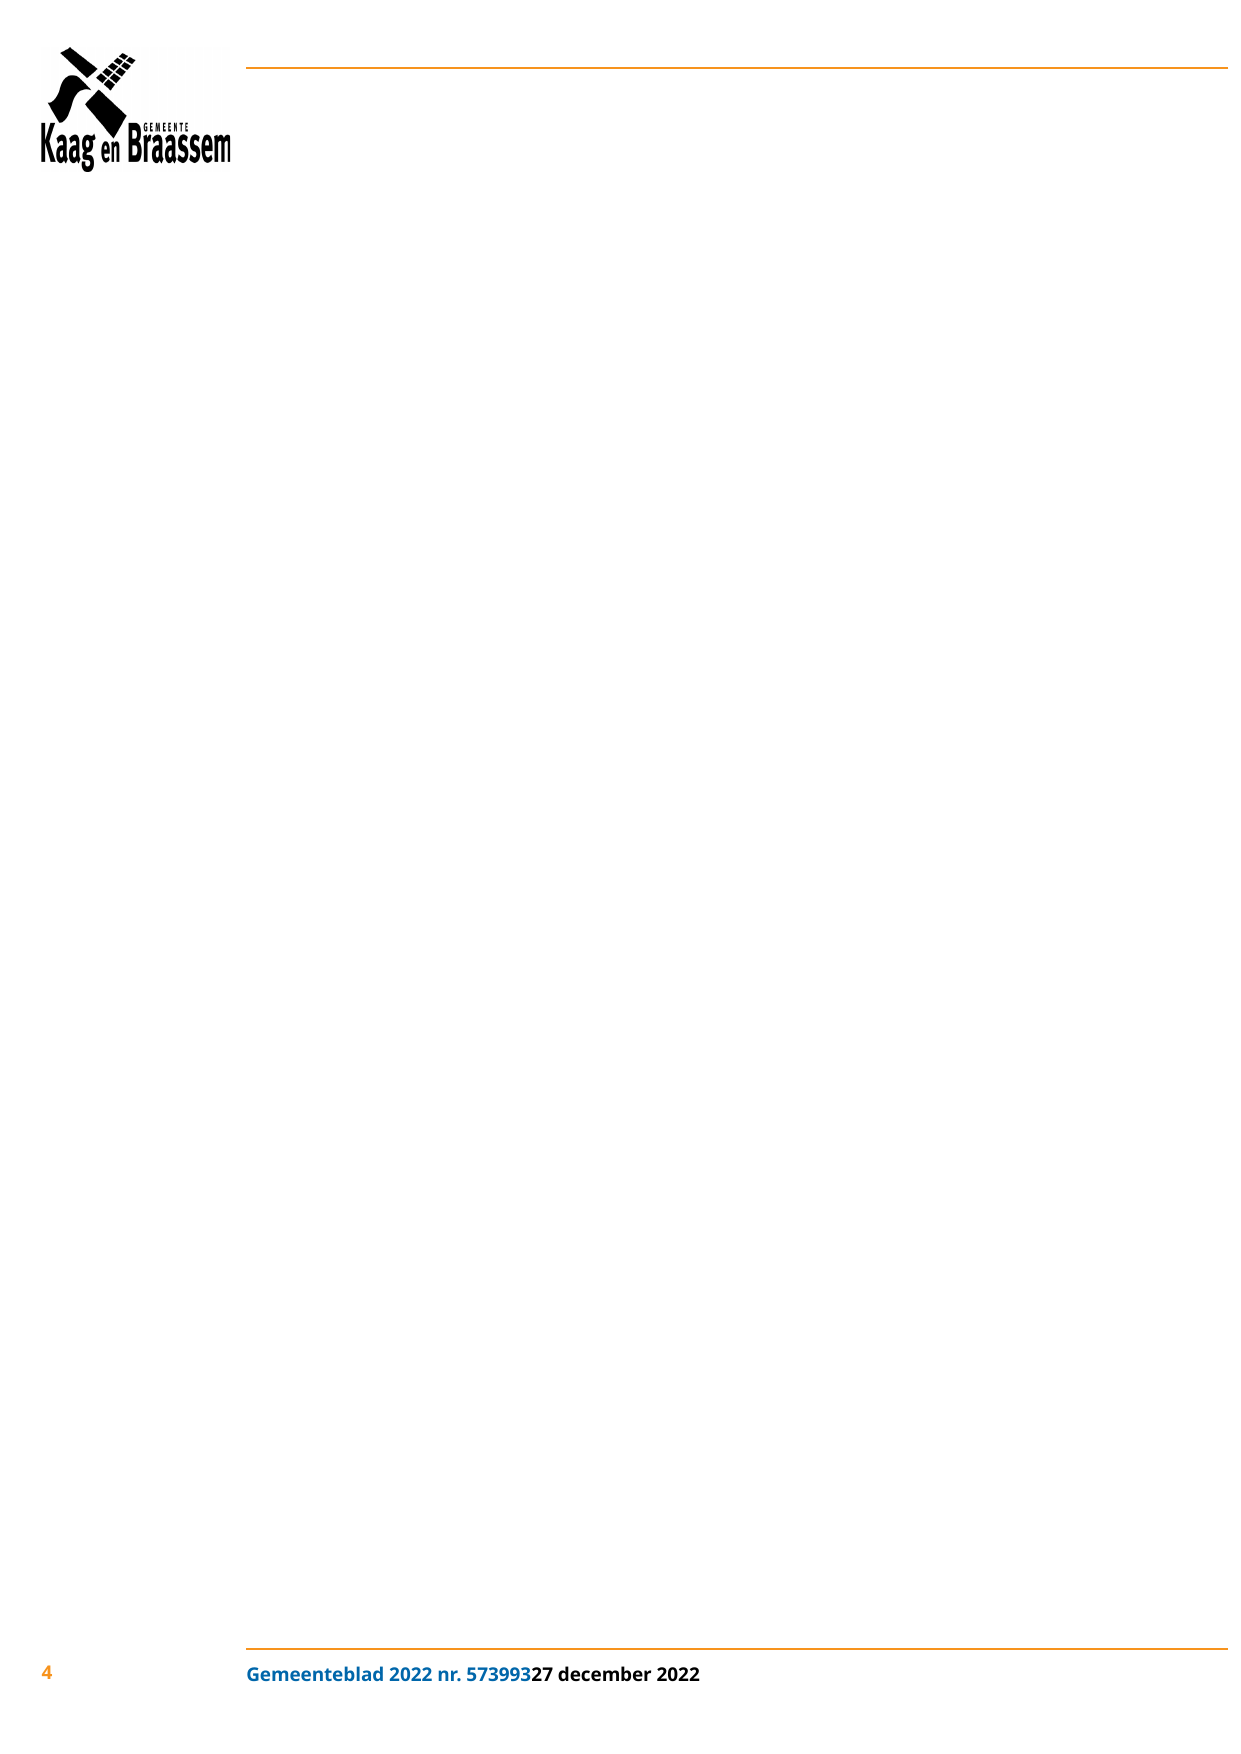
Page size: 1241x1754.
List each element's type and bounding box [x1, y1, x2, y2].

picture [41, 47, 231, 172]
